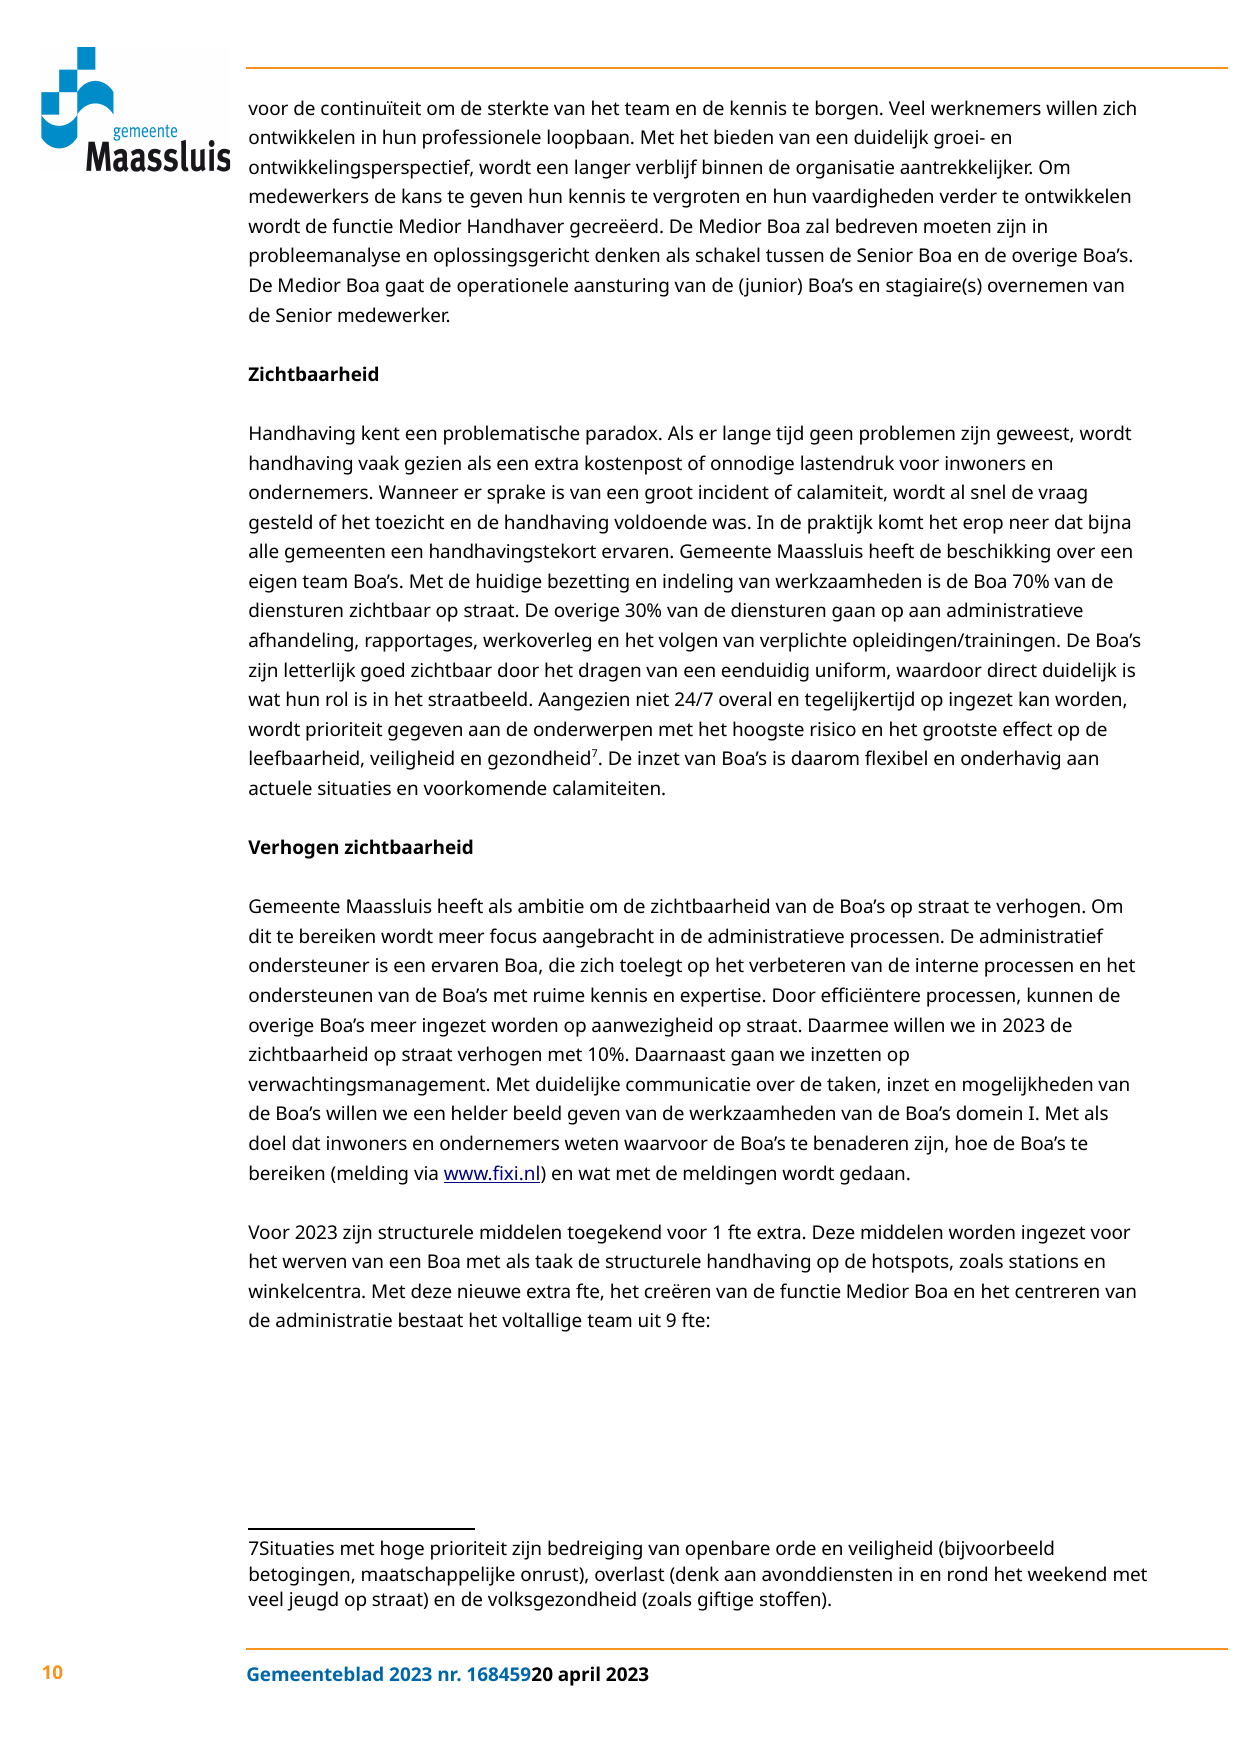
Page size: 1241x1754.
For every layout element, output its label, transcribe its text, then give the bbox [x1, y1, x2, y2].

picture [41, 47, 77, 92]
text Verhogen zichtbaarheid [248, 834, 1152, 860]
text voor de continuïteit om de sterkte van het team en de kennis te borgen. Veel werknemers willen zich ontwikkelen in hun professionele loopbaan. Met het bieden van een duidelijk groei- en ontwikkelingsperspectief, wordt een langer verblijf binnen de organisatie aantrekkelijker. Om medewerkers de kans te geven hun kennis te vergroten en hun vaardigheden verder te ontwikkelen wordt de functie Medior Handhaver gecreëerd. De Medior Boa zal bedreven moeten zijn in probleemanalyse en oplossingsgericht denken als schakel tussen de Senior Boa en de overige Boa’s. De Medior Boa gaat de operationele aansturing van de (junior) Boa’s en stagiaire(s) overnemen van de Senior medewerker. [248, 95, 1152, 328]
picture [41, 47, 231, 172]
text Situaties met hoge prioriteit zijn bedreiging van openbare orde en veiligheid (bijvoorbeeld betogingen, maatschappelijke onrust), overlast (denk aan avonddiensten in en rond het weekend met veel jeugd op straat) en de volksgezondheid (zoals giftige stoffen). [248, 1535, 1152, 1612]
text Zichtbaarheid [248, 361, 1152, 387]
text Gemeente Maassluis heeft als ambitie om de zichtbaarheid van de Boa’s op straat te verhogen. Om dit te bereiken wordt meer focus aangebracht in de administratieve processen. De administratief ondersteuner is een ervaren Boa, die zich toelegt op het verbeteren van de interne processen en het ondersteunen van de Boa’s met ruime kennis en expertise. Door efficiëntere processen, kunnen de overige Boa’s meer ingezet worden op aanwezigheid op straat. Daarmee willen we in 2023 de zichtbaarheid op straat verhogen met 10%. Daarnaast gaan we inzetten op verwachtingsmanagement. Met duidelijke communicatie over de taken, inzet en mogelijkheden van de Boa’s willen we een helder beeld geven van de werkzaamheden van de Boa’s domein I. Met als doel dat inwoners en ondernemers weten waarvoor de Boa’s te benaderen zijn, hoe de Boa’s te bereiken (melding via www.fixi.nl) en wat met de meldingen wordt gedaan. [248, 893, 1152, 1186]
text Voor 2023 zijn structurele middelen toegekend voor 1 fte extra. Deze middelen worden ingezet voor het werven van een Boa met als taak de structurele handhaving op de hotspots, zoals stations en winkelcentra. Met deze nieuwe extra fte, het creëren van de functie Medior Boa en het centreren van de administratie bestaat het voltallige team uit 9 fte: [248, 1219, 1152, 1333]
text Handhaving kent een problematische paradox. Als er lange tijd geen problemen zijn geweest, wordt handhaving vaak gezien als een extra kostenpost of onnodige lastendruk voor inwoners en ondernemers. Wanneer er sprake is van een groot incident of calamiteit, wordt al snel de vraag gesteld of het toezicht en de handhaving voldoende was. In de praktijk komt het erop neer dat bijna alle gemeenten een handhavingstekort ervaren. Gemeente Maassluis heeft de beschikking over een eigen team Boa’s. Met de huidige bezetting en indeling van werkzaamheden is de Boa 70% van de diensturen zichtbaar op straat. De overige 30% van de diensturen gaan op aan administratieve afhandeling, rapportages, werkoverleg en het volgen van verplichte opleidingen/trainingen. De Boa’s zijn letterlijk goed zichtbaar door het dragen van een eenduidig uniform, waardoor direct duidelijk is wat hun rol is in het straatbeeld. Aangezien niet 24/7 overal en tegelijkertijd op ingezet kan worden, wordt prioriteit gegeven aan de onderwerpen met het hoogste risico en het grootste effect op de leefbaarheid, veiligheid en gezondheid. De inzet van Boa’s is daarom flexibel en onderhavig aan actuele situaties en voorkomende calamiteiten. [248, 420, 1152, 801]
